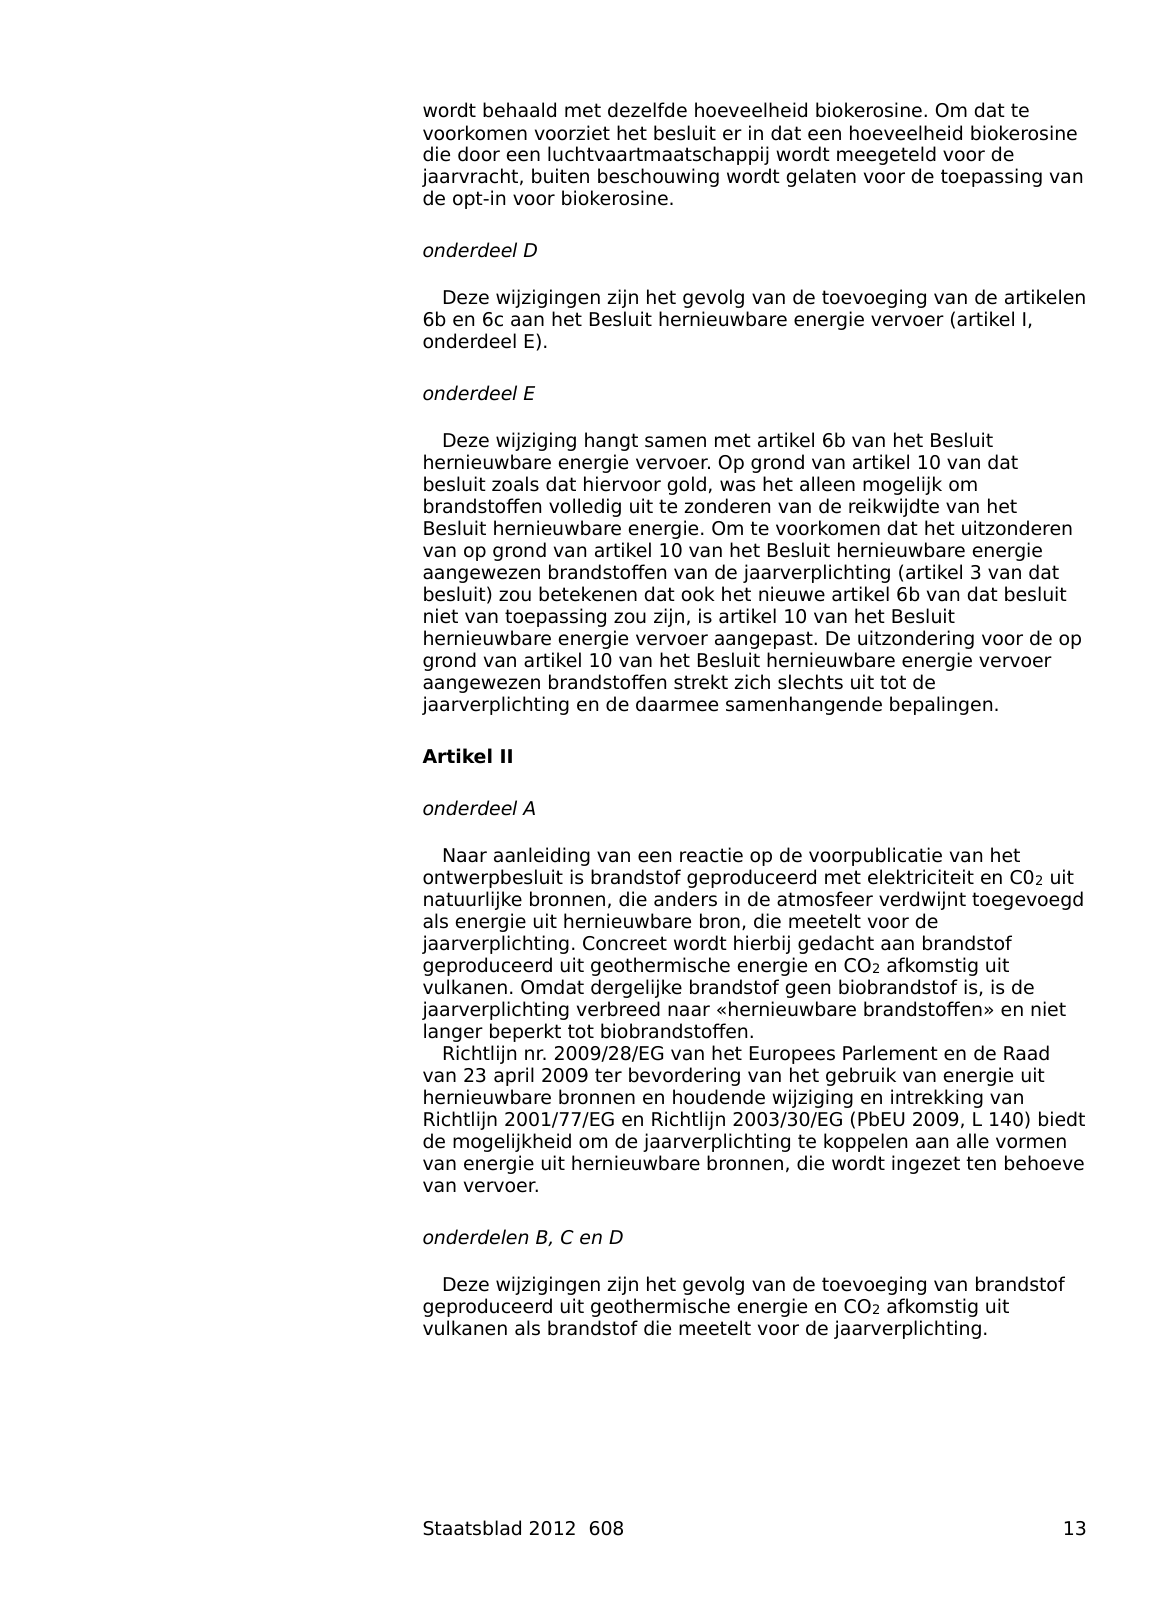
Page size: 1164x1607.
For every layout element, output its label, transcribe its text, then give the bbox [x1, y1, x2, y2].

subtitle Artikel II [422, 746, 1087, 768]
text Deze wijziging hangt samen met artikel 6b van het Besluit hernieuwbare energie vervoer. Op grond van artikel 10 van dat besluit zoals dat hiervoor gold, was het alleen mogelijk om brandstoffen volledig uit te zonderen van de reikwijdte van het Besluit hernieuwbare energie. Om te voorkomen dat het uitzonderen van op grond van artikel 10 van het Besluit hernieuwbare energie aangewezen brandstoffen van de jaarverplichting (artikel 3 van dat besluit) zou betekenen dat ook het nieuwe artikel 6b van dat besluit niet van toepassing zou zijn, is artikel 10 van het Besluit hernieuwbare energie vervoer aangepast. De uitzondering voor de op grond van artikel 10 van het Besluit hernieuwbare energie vervoer aangewezen brandstoffen strekt zich slechts uit tot de jaarverplichting en de daarmee samenhangende bepalingen. [422, 430, 1087, 716]
subtitle onderdelen B, C en D [422, 1227, 1087, 1248]
text Deze wijzigingen zijn het gevolg van de toevoeging van de artikelen 6b en 6c aan het Besluit hernieuwbare energie vervoer (artikel I, onderdeel E). [422, 287, 1087, 353]
subtitle onderdeel A [422, 798, 1087, 820]
text Richtlijn nr. 2009/28/EG van het Europees Parlement en de Raad van 23 april 2009 ter bevordering van het gebruik van energie uit hernieuwbare bronnen en houdende wijziging en intrekking van Richtlijn 2001/77/EG en Richtlijn 2003/30/EG (PbEU 2009, L 140) biedt de mogelijkheid om de jaarverplichting te koppelen aan alle vormen van energie uit hernieuwbare bronnen, die wordt ingezet ten behoeve van vervoer. [422, 1043, 1087, 1197]
subtitle onderdeel E [422, 383, 1087, 405]
text wordt behaald met dezelfde hoeveelheid biokerosine. Om dat te voorkomen voorziet het besluit er in dat een hoeveelheid biokerosine die door een luchtvaartmaatschappij wordt meegeteld voor de jaarvracht, buiten beschouwing wordt gelaten voor de toepassing van de opt-in voor biokerosine. [422, 100, 1087, 210]
text Naar aanleiding van een reactie op de voorpublicatie van het ontwerpbesluit is brandstof geproduceerd met elektriciteit en C02 uit natuurlijke bronnen, die anders in de atmosfeer verdwijnt toegevoegd als energie uit hernieuwbare bron, die meetelt voor de jaarverplichting. Concreet wordt hierbij gedacht aan brandstof geproduceerd uit geothermische energie en CO2 afkomstig uit vulkanen. Omdat dergelijke brandstof geen biobrandstof is, is de jaarverplichting verbreed naar «hernieuwbare brandstoffen» en niet langer beperkt tot biobrandstoffen. [422, 845, 1087, 1043]
text Deze wijzigingen zijn het gevolg van de toevoeging van brandstof geproduceerd uit geothermische energie en CO2 afkomstig uit vulkanen als brandstof die meetelt voor de jaarverplichting. [422, 1273, 1087, 1339]
subtitle onderdeel D [422, 240, 1087, 262]
